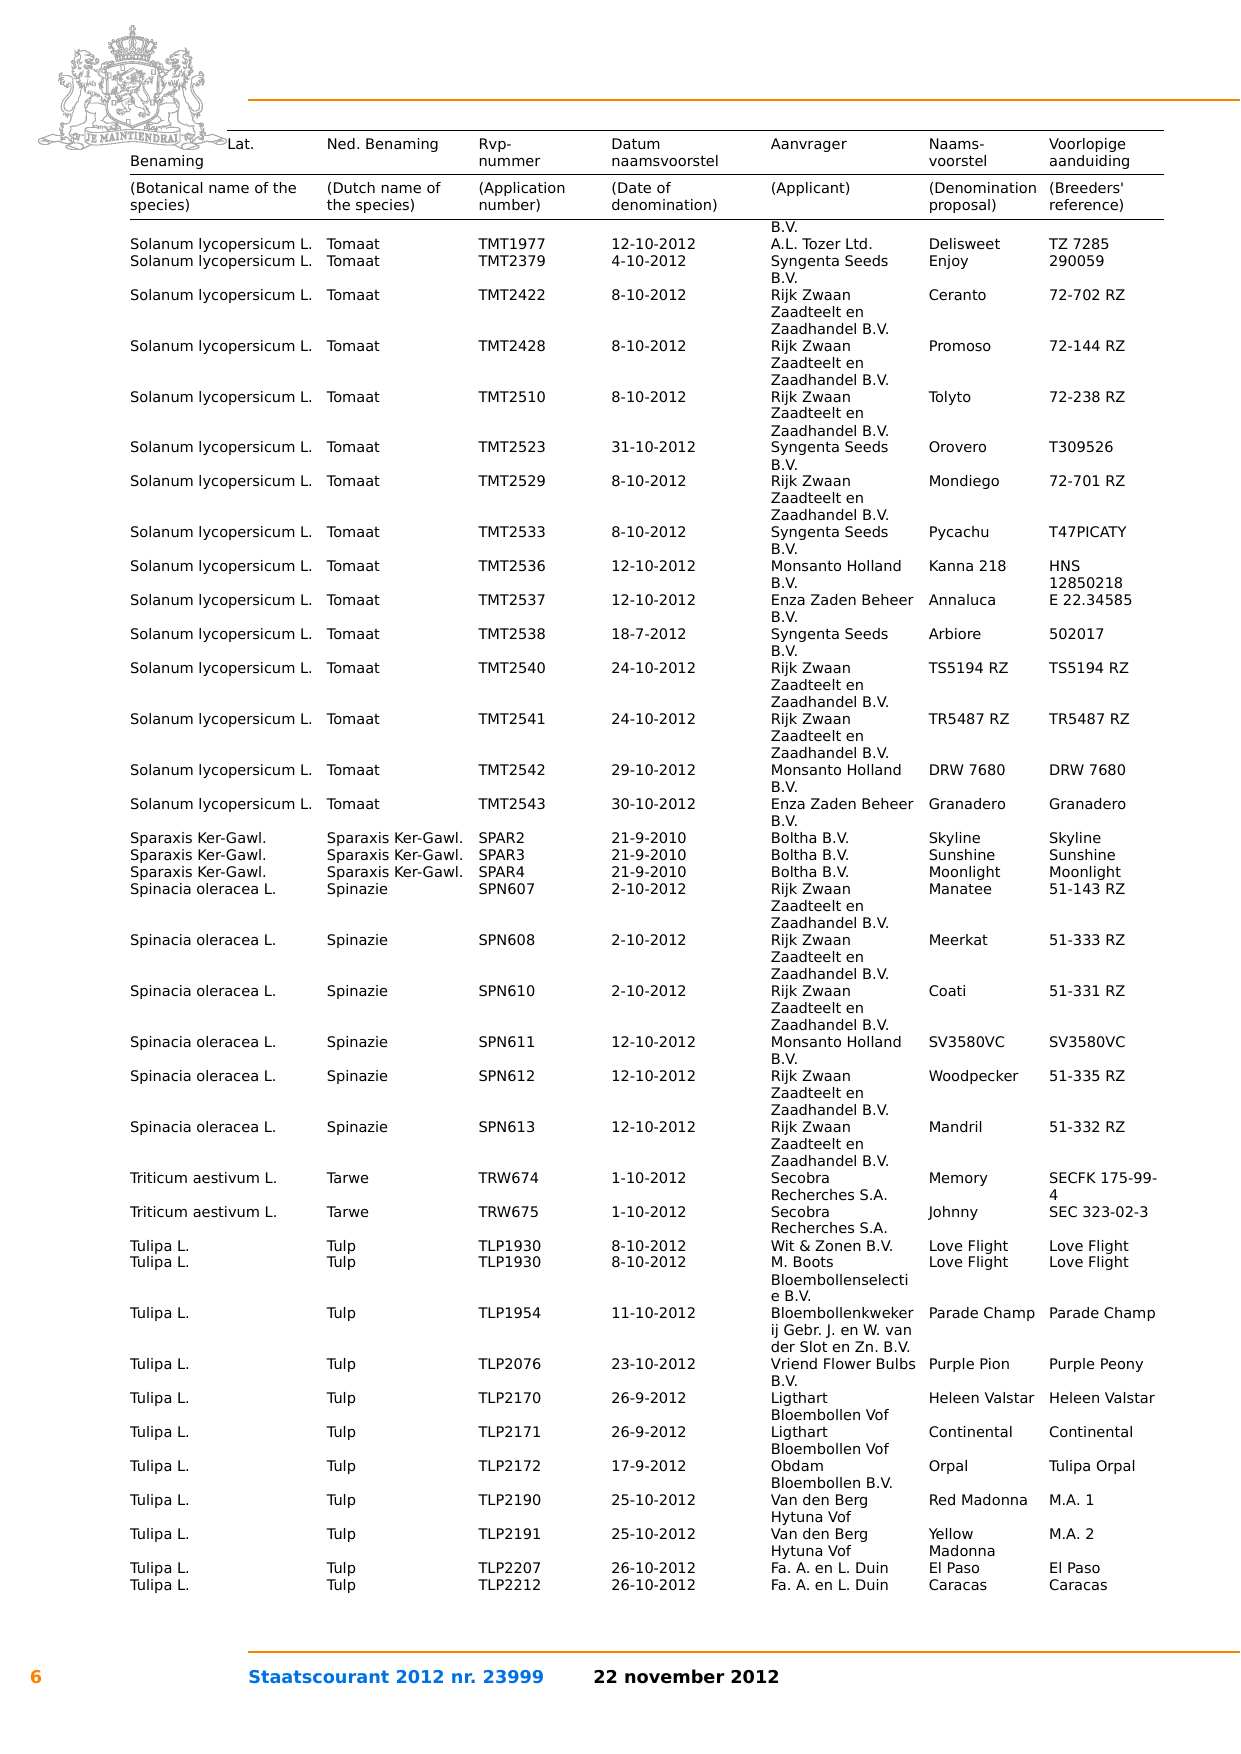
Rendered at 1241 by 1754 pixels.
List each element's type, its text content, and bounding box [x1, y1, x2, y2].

table_cell Tomaat [321, 287, 472, 337]
table_cell Skyline [1043, 830, 1163, 847]
table_cell TS5194 RZ [1043, 660, 1163, 711]
table_cell Rijk Zwaan Zaadteelt en Zaadhandel B.V. [765, 1119, 922, 1169]
table_cell 25-10-2012 [605, 1526, 765, 1560]
table_cell Woodpecker [923, 1068, 1043, 1118]
table_cell 24-10-2012 [605, 660, 765, 711]
table_cell [130, 220, 321, 236]
table_cell Secobra Recherches S.A. [765, 1170, 922, 1203]
table_cell 8-10-2012 [605, 1238, 765, 1254]
table_header Ned. Benaming [321, 131, 472, 174]
table_cell 12-10-2012 [605, 592, 765, 626]
table_cell 51-143 RZ [1043, 881, 1163, 932]
table_cell 11-10-2012 [605, 1305, 765, 1356]
table_cell M.A. 2 [1043, 1526, 1163, 1560]
table_cell Monsanto Holland B.V. [765, 1034, 922, 1068]
table_cell Rijk Zwaan Zaadteelt en Zaadhandel B.V. [765, 932, 922, 983]
table_cell Rijk Zwaan Zaadteelt en Zaadhandel B.V. [765, 660, 922, 711]
table_cell Solanum lycopersicum L. [130, 558, 321, 592]
table_cell Solanum lycopersicum L. [130, 524, 321, 558]
table_cell Kanna 218 [923, 558, 1043, 592]
table_cell TLP2170 [472, 1390, 605, 1424]
table_cell 24-10-2012 [605, 711, 765, 762]
table_cell TLP2207 [472, 1560, 605, 1577]
table_cell Vriend Flower Bulbs B.V. [765, 1356, 922, 1390]
table_cell DRW 7680 [923, 762, 1043, 796]
table_cell Moonlight [1043, 864, 1163, 881]
table_cell Fa. A. en L. Duin [765, 1560, 922, 1577]
table_cell Tomaat [321, 389, 472, 439]
table_cell TMT2541 [472, 711, 605, 762]
table_cell Yellow Madonna [923, 1526, 1043, 1560]
table_cell SPN613 [472, 1119, 605, 1169]
table_cell Solanum lycopersicum L. [130, 762, 321, 796]
table_cell Tomaat [321, 473, 472, 524]
table_cell Purple Pion [923, 1356, 1043, 1390]
table_cell TMT2536 [472, 558, 605, 592]
table_cell 25-10-2012 [605, 1492, 765, 1526]
table_cell DRW 7680 [1043, 762, 1163, 796]
table_cell 8-10-2012 [605, 473, 765, 524]
table_cell 18-7-2012 [605, 626, 765, 660]
table_cell 31-10-2012 [605, 439, 765, 473]
table_cell HNS 12850218 [1043, 558, 1163, 592]
table_cell (Breeders' reference) [1043, 175, 1163, 219]
table_cell Tomaat [321, 626, 472, 660]
table_cell TMT2533 [472, 524, 605, 558]
table_cell Meerkat [923, 932, 1043, 983]
table_cell TRW675 [472, 1204, 605, 1237]
table_cell [321, 220, 472, 236]
table_cell [1043, 220, 1163, 236]
table_cell 72-701 RZ [1043, 473, 1163, 524]
table_cell Tomaat [321, 439, 472, 473]
table_cell Monsanto Holland B.V. [765, 558, 922, 592]
table_cell Spinazie [321, 881, 472, 932]
table_cell 2-10-2012 [605, 932, 765, 983]
table_header Aanvrager [765, 131, 922, 174]
table_cell [605, 220, 765, 236]
table_cell Solanum lycopersicum L. [130, 711, 321, 762]
table_header Rvp- nummer [472, 131, 605, 174]
table_cell Solanum lycopersicum L. [130, 236, 321, 253]
table_cell Orovero [923, 439, 1043, 473]
table_cell Solanum lycopersicum L. [130, 253, 321, 287]
table_cell Tulipa L. [130, 1254, 321, 1305]
table_cell Sparaxis Ker-Gawl. [321, 864, 472, 881]
table_cell 17-9-2012 [605, 1458, 765, 1492]
table_cell Pycachu [923, 524, 1043, 558]
table_cell Rijk Zwaan Zaadteelt en Zaadhandel B.V. [765, 389, 922, 439]
table_cell 30-10-2012 [605, 796, 765, 830]
table_cell SPN608 [472, 932, 605, 983]
table_cell Tulipa Orpal [1043, 1458, 1163, 1492]
table_cell TMT2523 [472, 439, 605, 473]
table_cell Enza Zaden Beheer B.V. [765, 592, 922, 626]
table_cell Solanum lycopersicum L. [130, 473, 321, 524]
table_cell Tulipa L. [130, 1238, 321, 1254]
table_cell Tomaat [321, 796, 472, 830]
table_cell Tulp [321, 1458, 472, 1492]
table_cell TMT2510 [472, 389, 605, 439]
table_cell 51-331 RZ [1043, 983, 1163, 1034]
table_cell Granadero [1043, 796, 1163, 830]
table_cell SECFK 175-99-4 [1043, 1170, 1163, 1203]
table_cell Tomaat [321, 236, 472, 253]
table_cell SPN612 [472, 1068, 605, 1118]
table_cell 72-238 RZ [1043, 389, 1163, 439]
table_cell (Application number) [472, 175, 605, 219]
table_cell Secobra Recherches S.A. [765, 1204, 922, 1237]
table_cell Sunshine [923, 847, 1043, 864]
table_cell Tomaat [321, 558, 472, 592]
table_cell Ceranto [923, 287, 1043, 337]
table_cell Solanum lycopersicum L. [130, 439, 321, 473]
table_cell Tulp [321, 1238, 472, 1254]
table_cell Tulp [321, 1492, 472, 1526]
table_cell Tulp [321, 1560, 472, 1577]
table_cell 26-10-2012 [605, 1577, 765, 1594]
table_cell 21-9-2010 [605, 847, 765, 864]
table_cell M. Boots Bloembollenselectie B.V. [765, 1254, 922, 1305]
table_cell Caracas [923, 1577, 1043, 1594]
table_cell SPAR2 [472, 830, 605, 847]
table_cell Rijk Zwaan Zaadteelt en Zaadhandel B.V. [765, 338, 922, 388]
table_cell Tomaat [321, 592, 472, 626]
table_cell Continental [923, 1424, 1043, 1458]
table_cell Ligthart Bloembollen Vof [765, 1390, 922, 1424]
table_cell Syngenta Seeds B.V. [765, 626, 922, 660]
table_cell Red Madonna [923, 1492, 1043, 1526]
table_cell E 22.34585 [1043, 592, 1163, 626]
table_cell TMT2537 [472, 592, 605, 626]
table_cell Heleen Valstar [923, 1390, 1043, 1424]
table_cell Continental [1043, 1424, 1163, 1458]
table_cell Spinazie [321, 932, 472, 983]
table_cell TR5487 RZ [1043, 711, 1163, 762]
table_cell 26-9-2012 [605, 1424, 765, 1458]
table_cell Skyline [923, 830, 1043, 847]
table_cell 26-10-2012 [605, 1560, 765, 1577]
table_cell TLP2212 [472, 1577, 605, 1594]
table_cell T47PICATY [1043, 524, 1163, 558]
table_cell TLP2171 [472, 1424, 605, 1458]
table_cell 1-10-2012 [605, 1170, 765, 1203]
table_cell Sparaxis Ker-Gawl. [130, 847, 321, 864]
table_cell Solanum lycopersicum L. [130, 626, 321, 660]
table_cell Rijk Zwaan Zaadteelt en Zaadhandel B.V. [765, 473, 922, 524]
table_cell Tulp [321, 1305, 472, 1356]
table_cell Annaluca [923, 592, 1043, 626]
table_cell Wit & Zonen B.V. [765, 1238, 922, 1254]
table_cell Enza Zaden Beheer B.V. [765, 796, 922, 830]
table_cell Tulipa L. [130, 1424, 321, 1458]
table_cell TZ 7285 [1043, 236, 1163, 253]
table_cell Spinacia oleracea L. [130, 1068, 321, 1118]
table_cell Rijk Zwaan Zaadteelt en Zaadhandel B.V. [765, 711, 922, 762]
table_cell Tarwe [321, 1204, 472, 1237]
table_cell 29-10-2012 [605, 762, 765, 796]
table_cell 4-10-2012 [605, 253, 765, 287]
table_cell Tulp [321, 1526, 472, 1560]
table_cell Tomaat [321, 338, 472, 388]
table_cell (Date of denomination) [605, 175, 765, 219]
table_cell TMT2529 [472, 473, 605, 524]
table_cell 8-10-2012 [605, 1254, 765, 1305]
table_cell M.A. 1 [1043, 1492, 1163, 1526]
table_cell (Botanical name of the species) [130, 175, 321, 219]
table_cell TMT2422 [472, 287, 605, 337]
table_cell Manatee [923, 881, 1043, 932]
table_cell Spinacia oleracea L. [130, 1034, 321, 1068]
table_cell Tomaat [321, 762, 472, 796]
table_cell Spinazie [321, 983, 472, 1034]
table_cell Johnny [923, 1204, 1043, 1237]
table_cell TLP2076 [472, 1356, 605, 1390]
table_cell TLP1930 [472, 1254, 605, 1305]
table_cell Tulipa L. [130, 1356, 321, 1390]
table_cell TMT2540 [472, 660, 605, 711]
table_cell Tulipa L. [130, 1305, 321, 1356]
table_cell TLP2172 [472, 1458, 605, 1492]
table_cell 8-10-2012 [605, 287, 765, 337]
table_cell 2-10-2012 [605, 983, 765, 1034]
table_cell El Paso [1043, 1560, 1163, 1577]
table_cell TMT2428 [472, 338, 605, 388]
table_cell Caracas [1043, 1577, 1163, 1594]
table_cell Rijk Zwaan Zaadteelt en Zaadhandel B.V. [765, 983, 922, 1034]
table_cell Orpal [923, 1458, 1043, 1492]
table_cell 51-333 RZ [1043, 932, 1163, 983]
table_cell Love Flight [1043, 1254, 1163, 1305]
table_cell Tulp [321, 1577, 472, 1594]
table_cell TMT2542 [472, 762, 605, 796]
table_cell Promoso [923, 338, 1043, 388]
table_cell TMT2538 [472, 626, 605, 660]
table_cell Tomaat [321, 660, 472, 711]
table_cell Spinacia oleracea L. [130, 983, 321, 1034]
table_cell B.V. [765, 220, 922, 236]
table_cell Tulipa L. [130, 1560, 321, 1577]
table_cell Love Flight [923, 1238, 1043, 1254]
table_cell Coati [923, 983, 1043, 1034]
table_cell Sunshine [1043, 847, 1163, 864]
table_cell Bloembollenkwekerij Gebr. J. en W. van der Slot en Zn. B.V. [765, 1305, 922, 1356]
table_cell Memory [923, 1170, 1043, 1203]
table_cell Tulp [321, 1424, 472, 1458]
table_cell Tarwe [321, 1170, 472, 1203]
table_cell SPN611 [472, 1034, 605, 1068]
table_cell Rijk Zwaan Zaadteelt en Zaadhandel B.V. [765, 287, 922, 337]
table_cell Arbiore [923, 626, 1043, 660]
table_header Datum naamsvoorstel [605, 131, 765, 174]
table_cell Solanum lycopersicum L. [130, 287, 321, 337]
table_cell Tulp [321, 1390, 472, 1424]
table_cell 12-10-2012 [605, 1034, 765, 1068]
table_cell 8-10-2012 [605, 389, 765, 439]
table_cell Tomaat [321, 524, 472, 558]
table_cell Tulipa L. [130, 1577, 321, 1594]
picture [38, 25, 227, 150]
table_cell Mondiego [923, 473, 1043, 524]
table_header Lat. Benaming [130, 131, 321, 174]
table_cell Fa. A. en L. Duin [765, 1577, 922, 1594]
table_cell TLP1930 [472, 1238, 605, 1254]
table_cell (Dutch name of the species) [321, 175, 472, 219]
table_cell Enjoy [923, 253, 1043, 287]
table_cell TLP1954 [472, 1305, 605, 1356]
table_cell Purple Peony [1043, 1356, 1163, 1390]
table_header Naams- voorstel [923, 131, 1043, 174]
table_cell 51-332 RZ [1043, 1119, 1163, 1169]
table_cell Boltha B.V. [765, 847, 922, 864]
table_cell 72-702 RZ [1043, 287, 1163, 337]
table_cell Spinacia oleracea L. [130, 1119, 321, 1169]
table_cell Spinazie [321, 1068, 472, 1118]
table_cell Ligthart Bloembollen Vof [765, 1424, 922, 1458]
table_cell SPN610 [472, 983, 605, 1034]
table_cell Rijk Zwaan Zaadteelt en Zaadhandel B.V. [765, 1068, 922, 1118]
table_cell (Applicant) [765, 175, 922, 219]
table_cell Tolyto [923, 389, 1043, 439]
table_cell 12-10-2012 [605, 1119, 765, 1169]
table_cell Heleen Valstar [1043, 1390, 1163, 1424]
table_cell Tulipa L. [130, 1458, 321, 1492]
table_cell 72-144 RZ [1043, 338, 1163, 388]
table_cell Love Flight [923, 1254, 1043, 1305]
table_cell Tomaat [321, 253, 472, 287]
table_cell Triticum aestivum L. [130, 1204, 321, 1237]
table_cell Obdam Bloembollen B.V. [765, 1458, 922, 1492]
table_cell Spinacia oleracea L. [130, 881, 321, 932]
table_cell Tulp [321, 1356, 472, 1390]
table_cell Solanum lycopersicum L. [130, 338, 321, 388]
table_cell TLP2191 [472, 1526, 605, 1560]
table_cell Syngenta Seeds B.V. [765, 439, 922, 473]
table_cell [472, 220, 605, 236]
table_cell Spinazie [321, 1119, 472, 1169]
table_cell Parade Champ [923, 1305, 1043, 1356]
table_cell Tulipa L. [130, 1390, 321, 1424]
table_cell Van den Berg Hytuna Vof [765, 1526, 922, 1560]
table_cell Triticum aestivum L. [130, 1170, 321, 1203]
table_cell Syngenta Seeds B.V. [765, 524, 922, 558]
table_cell TRW674 [472, 1170, 605, 1203]
table_cell 2-10-2012 [605, 881, 765, 932]
table_cell Delisweet [923, 236, 1043, 253]
table_cell Boltha B.V. [765, 830, 922, 847]
table_cell El Paso [923, 1560, 1043, 1577]
table_cell SV3580VC [1043, 1034, 1163, 1068]
table_cell 26-9-2012 [605, 1390, 765, 1424]
table_cell 21-9-2010 [605, 830, 765, 847]
table_cell Tulp [321, 1254, 472, 1305]
table_cell Spinacia oleracea L. [130, 932, 321, 983]
table_cell Spinazie [321, 1034, 472, 1068]
table_cell Mandril [923, 1119, 1043, 1169]
table_cell TR5487 RZ [923, 711, 1043, 762]
table_cell 290059 [1043, 253, 1163, 287]
table_cell Moonlight [923, 864, 1043, 881]
table_cell 12-10-2012 [605, 1068, 765, 1118]
table_cell Van den Berg Hytuna Vof [765, 1492, 922, 1526]
table_cell TLP2190 [472, 1492, 605, 1526]
table_cell TS5194 RZ [923, 660, 1043, 711]
table_cell Granadero [923, 796, 1043, 830]
table_cell 51-335 RZ [1043, 1068, 1163, 1118]
table_cell SPAR3 [472, 847, 605, 864]
table_cell Tulipa L. [130, 1492, 321, 1526]
table_cell Solanum lycopersicum L. [130, 796, 321, 830]
table_cell TMT2379 [472, 253, 605, 287]
table_cell Tulipa L. [130, 1526, 321, 1560]
table_cell SPAR4 [472, 864, 605, 881]
table_cell TMT2543 [472, 796, 605, 830]
table_cell Sparaxis Ker-Gawl. [321, 847, 472, 864]
table_cell Sparaxis Ker-Gawl. [321, 830, 472, 847]
table_cell 12-10-2012 [605, 236, 765, 253]
table_cell Boltha B.V. [765, 864, 922, 881]
table_cell TMT1977 [472, 236, 605, 253]
table_cell Sparaxis Ker-Gawl. [130, 830, 321, 847]
table_cell Sparaxis Ker-Gawl. [130, 864, 321, 881]
table_cell SV3580VC [923, 1034, 1043, 1068]
table_cell 1-10-2012 [605, 1204, 765, 1237]
table_cell Solanum lycopersicum L. [130, 660, 321, 711]
table_cell 502017 [1043, 626, 1163, 660]
table_cell 8-10-2012 [605, 338, 765, 388]
table_cell Syngenta Seeds B.V. [765, 253, 922, 287]
table_cell 12-10-2012 [605, 558, 765, 592]
table_cell (Denomination proposal) [923, 175, 1043, 219]
table_cell Rijk Zwaan Zaadteelt en Zaadhandel B.V. [765, 881, 922, 932]
table_cell 21-9-2010 [605, 864, 765, 881]
table_cell SPN607 [472, 881, 605, 932]
table_cell Solanum lycopersicum L. [130, 592, 321, 626]
table_cell A.L. Tozer Ltd. [765, 236, 922, 253]
table_cell Monsanto Holland B.V. [765, 762, 922, 796]
table_cell Tomaat [321, 711, 472, 762]
table_cell Parade Champ [1043, 1305, 1163, 1356]
table_cell 23-10-2012 [605, 1356, 765, 1390]
table_cell 8-10-2012 [605, 524, 765, 558]
table_cell SEC 323-02-3 [1043, 1204, 1163, 1237]
table_cell Love Flight [1043, 1238, 1163, 1254]
table_cell Solanum lycopersicum L. [130, 389, 321, 439]
table_cell T309526 [1043, 439, 1163, 473]
table_cell [923, 220, 1043, 236]
table_header Voorlopige aanduiding [1043, 131, 1163, 174]
